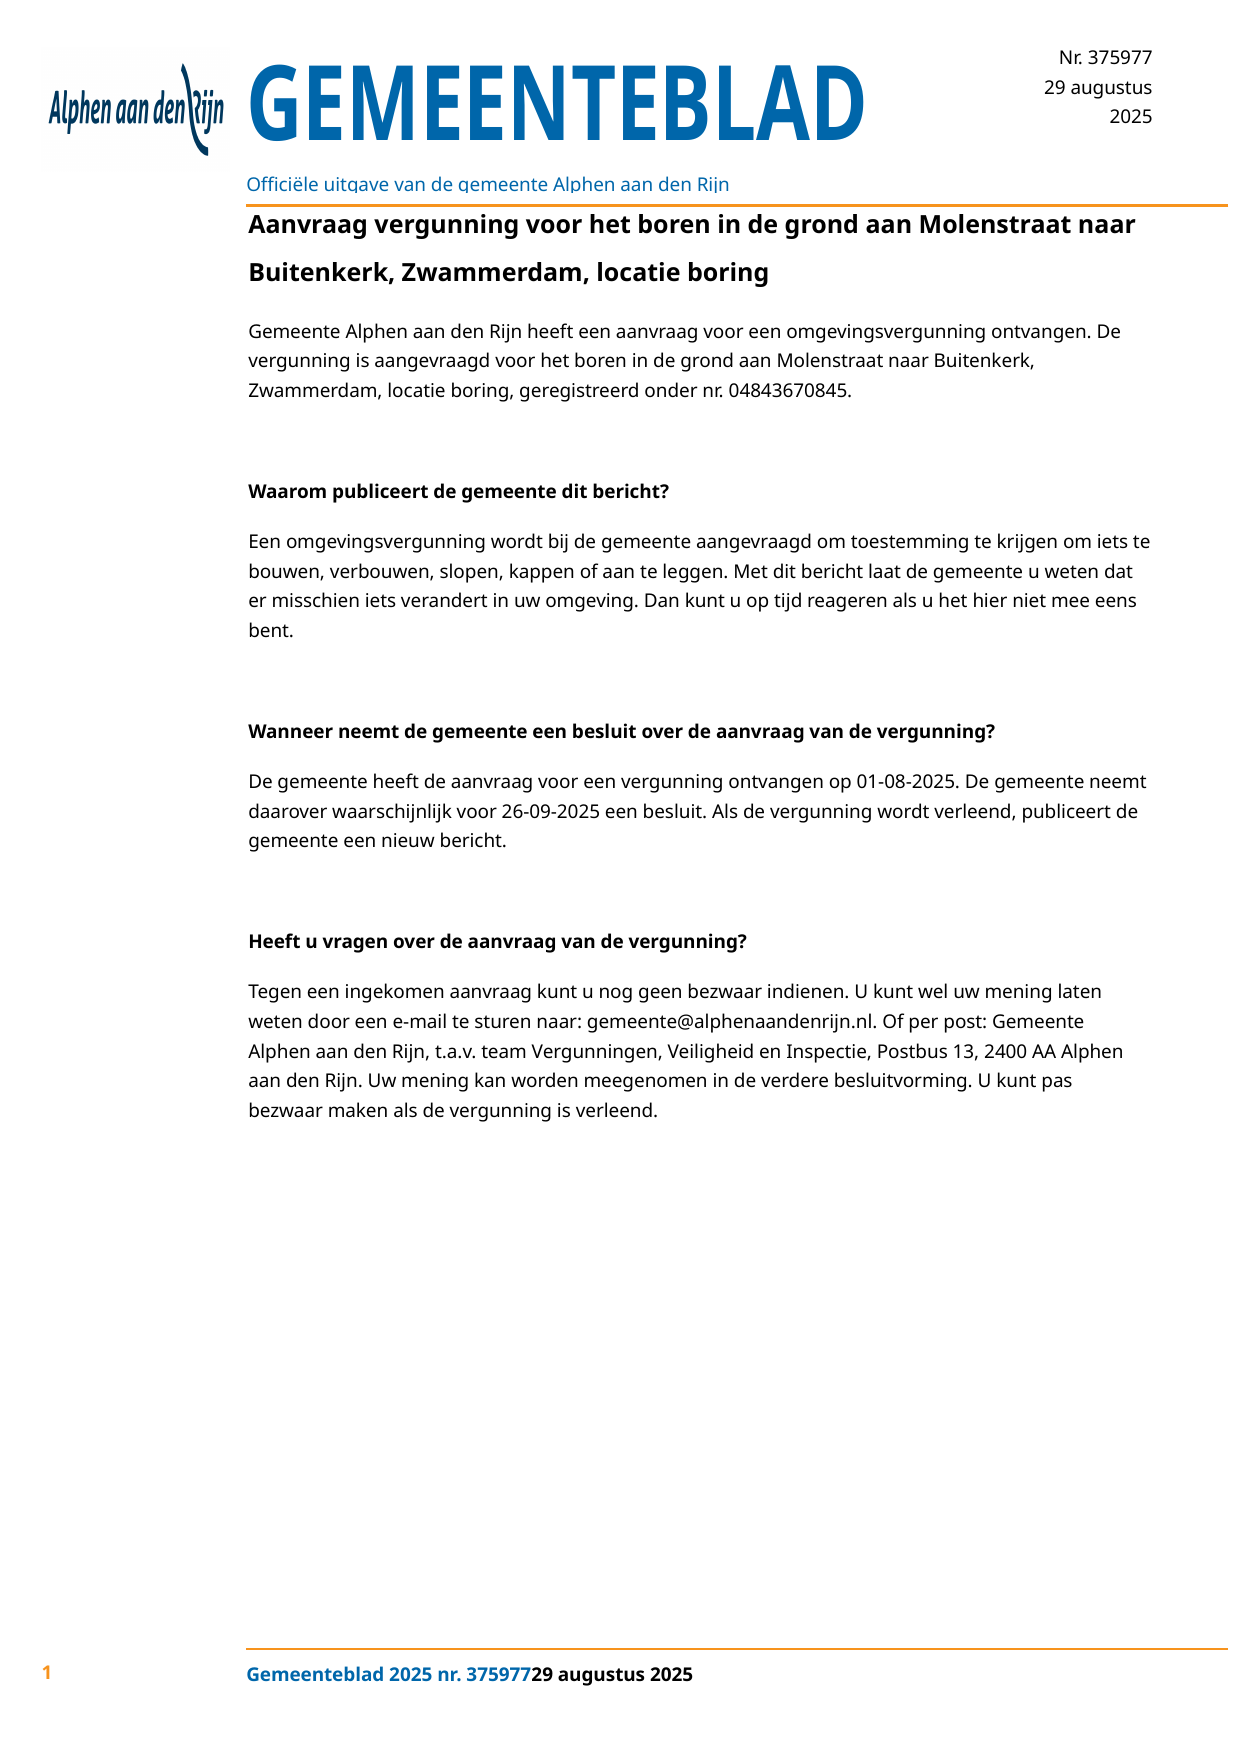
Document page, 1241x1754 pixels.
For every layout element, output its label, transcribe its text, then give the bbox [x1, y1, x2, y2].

text Tegen een ingekomen aanvraag kunt u nog geen bezwaar indienen. U kunt wel uw mening laten weten door een e-mail te sturen naar: gemeente@alphenaandenrijn.nl. Of per post: Gemeente Alphen aan den Rijn, t.a.v. team Vergunningen, Veiligheid en Inspectie, Postbus 13, 2400 AA Alphen aan den Rijn. Uw mening kan worden meegenomen in de verdere besluitvorming. U kunt pas bezwaar maken als de vergunning is verleend. [248, 979, 1152, 1123]
text Gemeente Alphen aan den Rijn heeft een aanvraag voor een omgevingsvergunning ontvangen. De vergunning is aangevraagd voor het boren in de grond aan Molenstraat naar Buitenkerk, Zwammerdam, locatie boring, geregistreerd onder nr. 04843670845. [248, 318, 1152, 403]
text Wanneer neemt de gemeente een besluit over de aanvraag van de vergunning? [248, 718, 1152, 744]
text Heeft u vragen over de aanvraag van de vergunning? [248, 928, 1152, 954]
picture [41, 47, 231, 172]
text Een omgevingsvergunning wordt bij de gemeente aangevraagd om toestemming te krijgen om iets te bouwen, verbouwen, slopen, kappen of aan te leggen. Met dit bericht laat de gemeente u weten dat er misschien iets verandert in uw omgeving. Dan kunt u op tijd reageren als u het hier niet mee eens bent. [248, 528, 1152, 643]
text De gemeente heeft de aanvraag voor een vergunning ontvangen op 01-08-2025. De gemeente neemt daarover waarschijnlijk voor 26-09-2025 een besluit. Als de vergunning wordt verleend, publiceert de gemeente een nieuw bericht. [248, 768, 1152, 853]
text Waarom publiceert de gemeente dit bericht? [248, 478, 1152, 504]
text Aanvraag vergunning voor het boren in de grond aan Molenstraat naar Buitenkerk, Zwammerdam, locatie boring [248, 207, 1152, 288]
